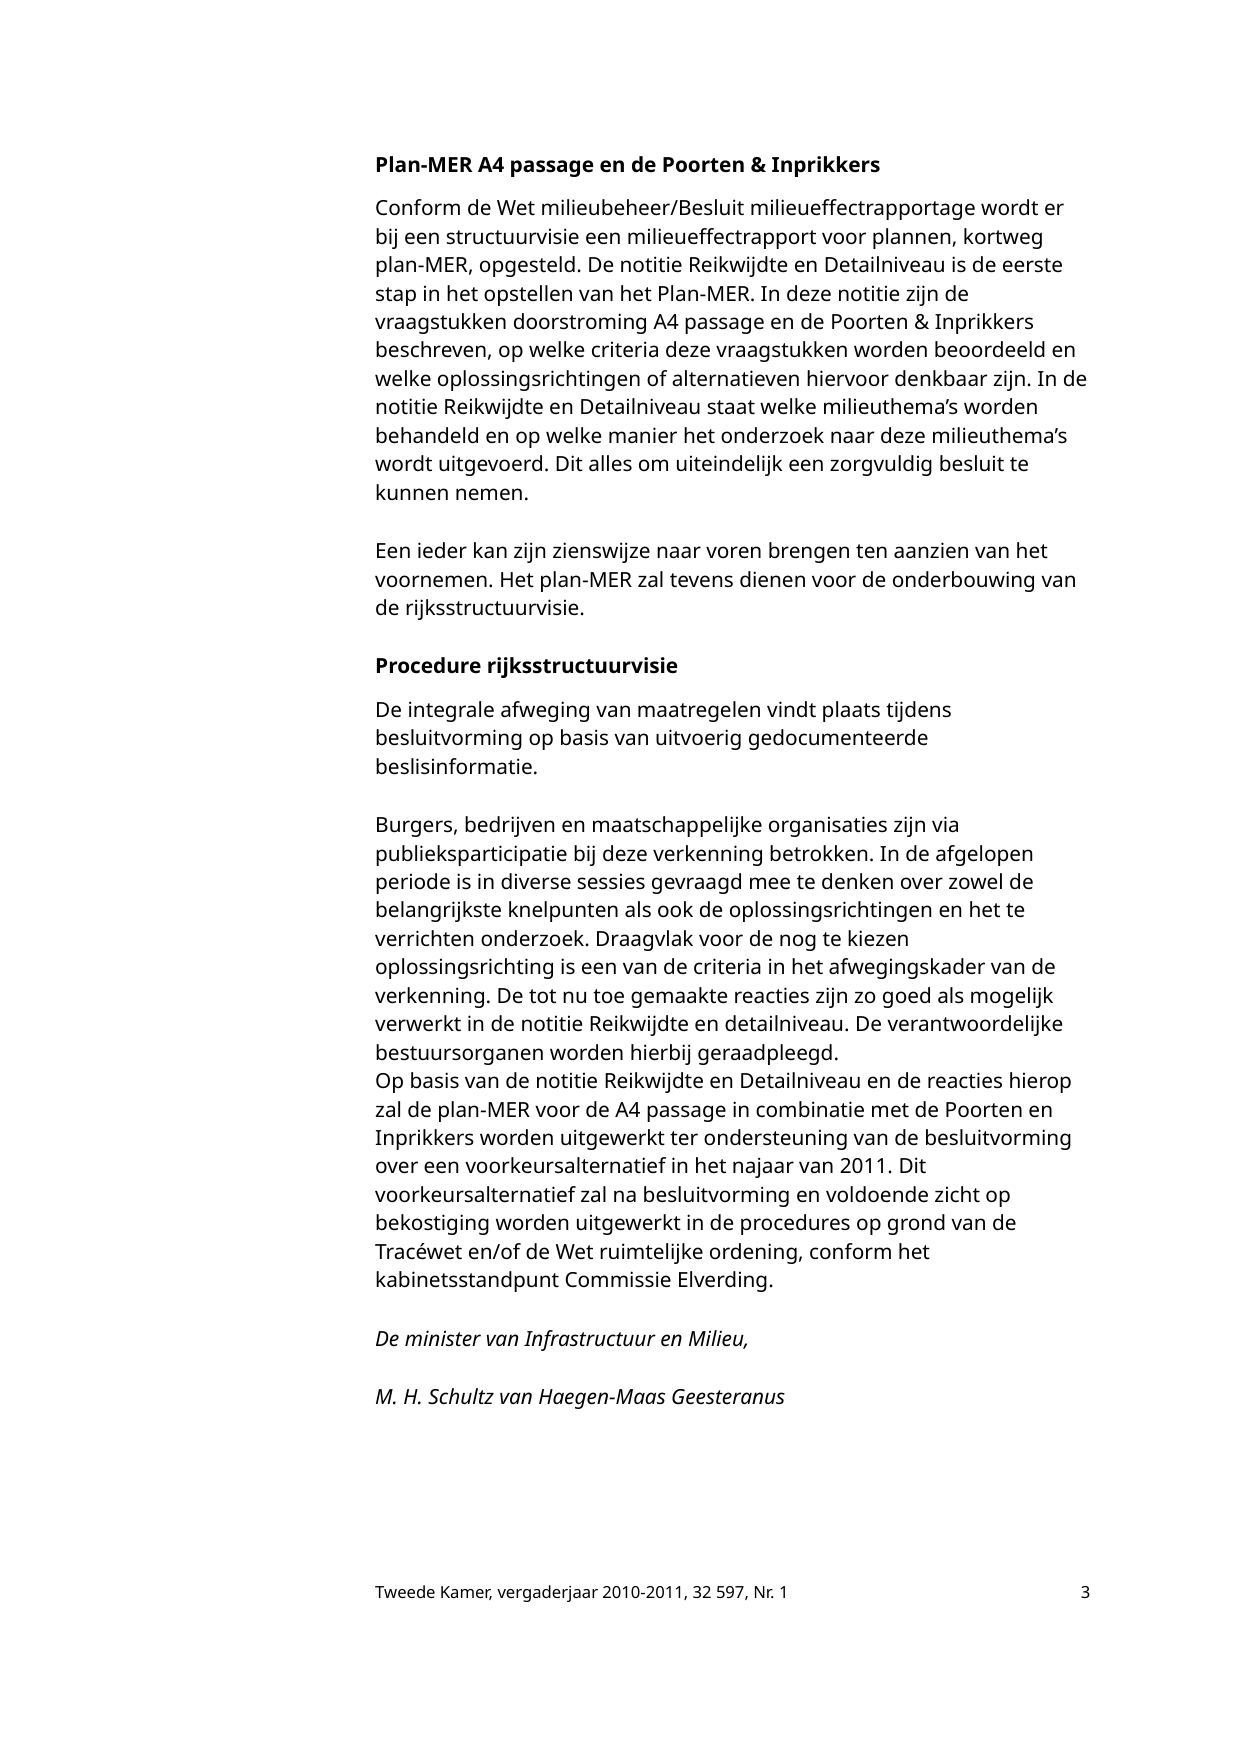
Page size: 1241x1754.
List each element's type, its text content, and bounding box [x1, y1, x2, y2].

text M. H. Schultz van Haegen-Maas Geesteranus [375, 1382, 1090, 1411]
text Een ieder kan zijn zienswijze naar voren brengen ten aanzien van het voornemen. Het plan-MER zal tevens dienen voor de onderbouwing van de rijksstructuurvisie. [375, 536, 1090, 622]
text Conform de Wet milieubeheer/Besluit milieueffectrapportage wordt er bij een structuurvisie een milieueffectrapport voor plannen, kortweg plan-MER, opgesteld. De notitie Reikwijdte en Detailniveau is de eerste stap in het opstellen van het Plan-MER. In deze notitie zijn de vraagstukken doorstroming A4 passage en de Poorten & Inprikkers beschreven, op welke criteria deze vraagstukken worden beoordeeld en welke oplossingsrichtingen of alternatieven hiervoor denkbaar zijn. In de notitie Reikwijdte en Detailniveau staat welke milieuthema’s worden behandeld en op welke manier het onderzoek naar deze milieuthema’s wordt uitgevoerd. Dit alles om uiteindelijk een zorgvuldig besluit te kunnen nemen. [375, 193, 1090, 506]
text Burgers, bedrijven en maatschappelijke organisaties zijn via publieksparticipatie bij deze verkenning betrokken. In de afgelopen periode is in diverse sessies gevraagd mee te denken over zowel de belangrijkste knelpunten als ook de oplossingsrichtingen en het te verrichten onderzoek. Draagvlak voor de nog te kiezen oplossingsrichting is een van de criteria in het afwegingskader van de verkenning. De tot nu toe gemaakte reacties zijn zo goed als mogelijk verwerkt in de notitie Reikwijdte en detailniveau. De verantwoordelijke bestuursorganen worden hierbij geraadpleegd. [375, 810, 1090, 1066]
text De integrale afweging van maatregelen vindt plaats tijdens besluitvorming op basis van uitvoerig gedocumenteerde beslisinformatie. [375, 695, 1090, 780]
text Op basis van de notitie Reikwijdte en Detailniveau en de reacties hierop zal de plan-MER voor de A4 passage in combinatie met de Poorten en Inprikkers worden uitgewerkt ter ondersteuning van de besluitvorming over een voorkeursalternatief in het najaar van 2011. Dit voorkeursalternatief zal na besluitvorming en voldoende zicht op bekostiging worden uitgewerkt in de procedures op grond van de Tracéwet en/of de Wet ruimtelijke ordening, conform het kabinetsstandpunt Commissie Elverding. [375, 1066, 1090, 1294]
text Plan-MER A4 passage en de Poorten & Inprikkers [375, 150, 1090, 178]
text De minister van Infrastructuur en Milieu, [375, 1324, 1090, 1352]
text Procedure rijksstructuurvisie [375, 652, 1090, 680]
